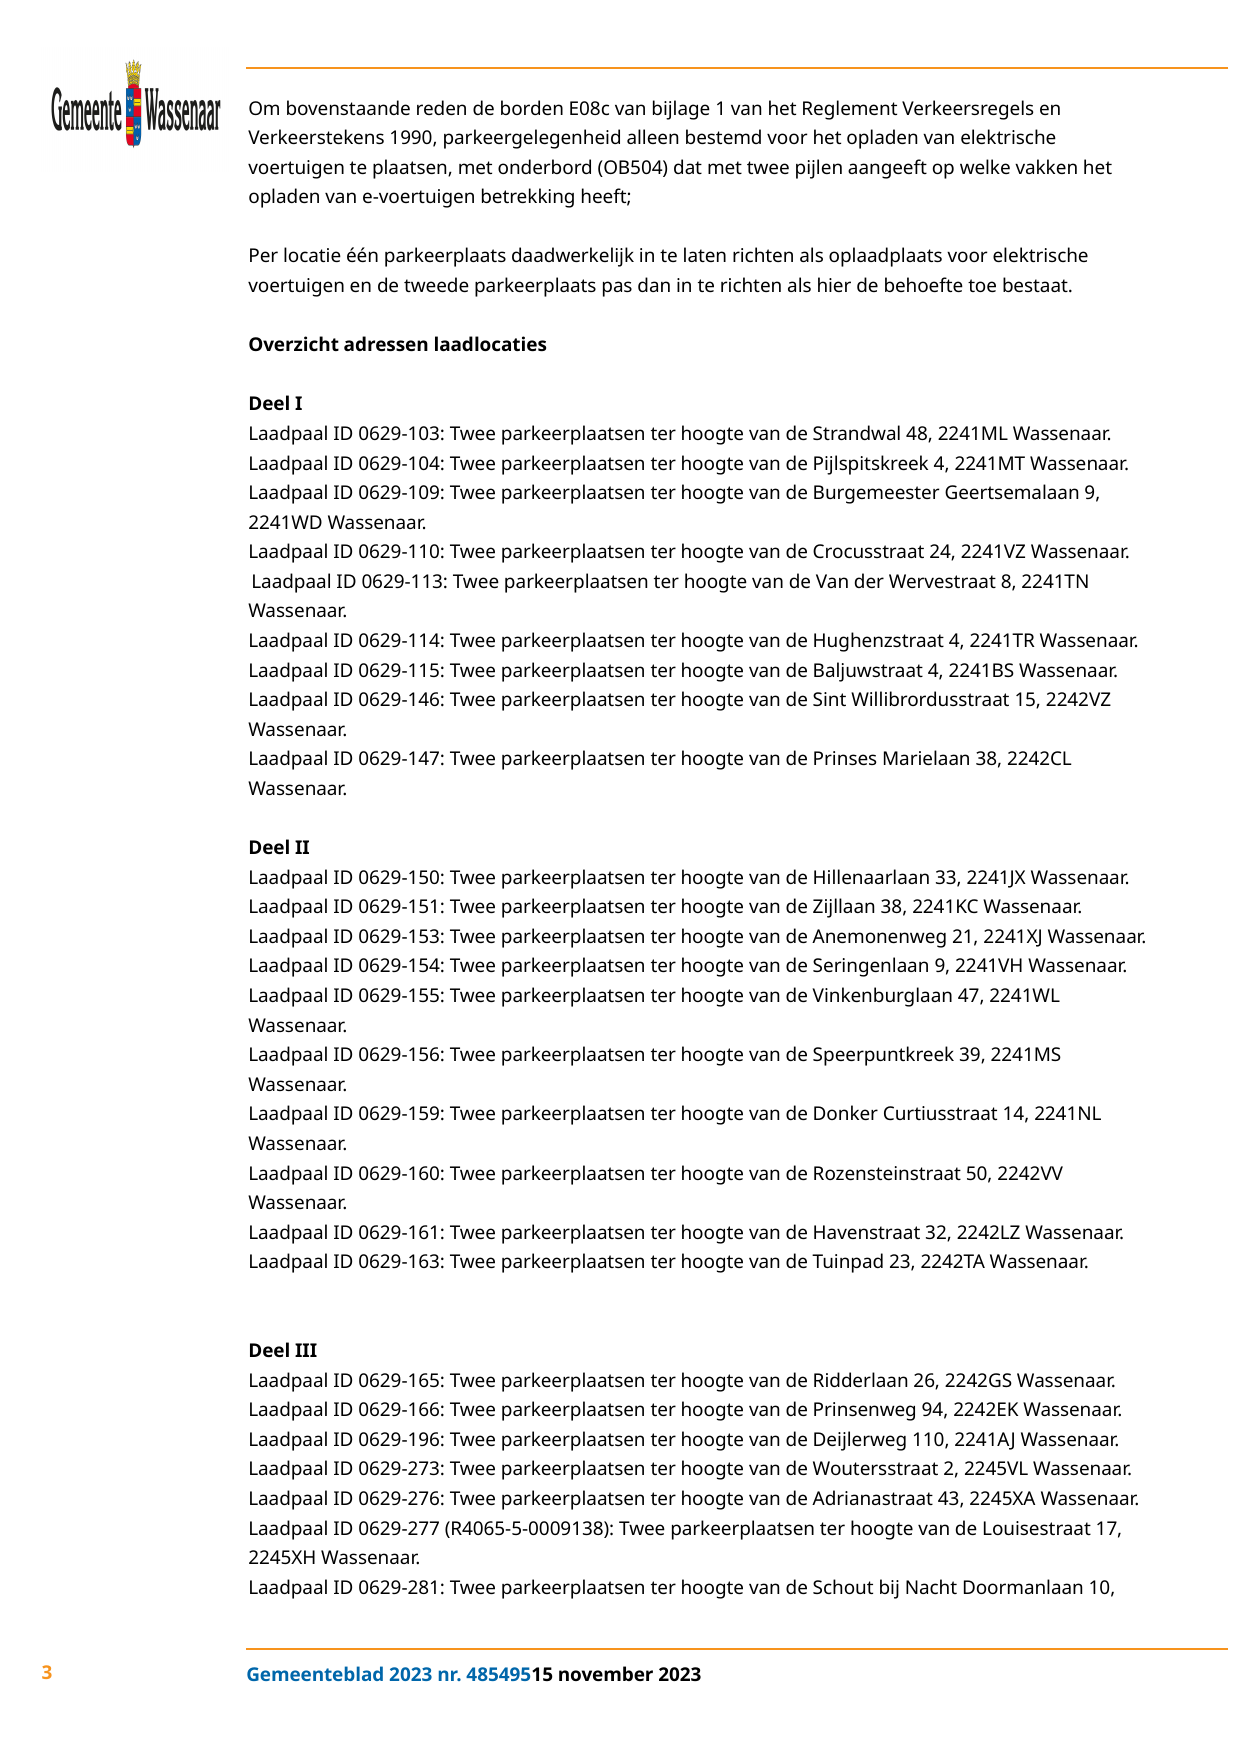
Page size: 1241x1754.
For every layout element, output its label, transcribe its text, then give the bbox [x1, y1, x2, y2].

text Laadpaal ID 0629-147: Twee parkeerplaatsen ter hoogte van de Prinses Marielaan 38, 2242CL Wassenaar. [248, 746, 1152, 801]
text Deel I [248, 391, 1152, 416]
text Laadpaal ID 0629-109: Twee parkeerplaatsen ter hoogte van de Burgemeester Geertsemalaan 9, 2241WD Wassenaar. [248, 479, 1152, 535]
text Laadpaal ID 0629-153: Twee parkeerplaatsen ter hoogte van de Anemonenweg 21, 2241XJ Wassenaar. [248, 923, 1152, 949]
text Laadpaal ID 0629-165: Twee parkeerplaatsen ter hoogte van de Ridderlaan 26, 2242GS Wassenaar. [248, 1367, 1152, 1393]
text Laadpaal ID 0629-150: Twee parkeerplaatsen ter hoogte van de Hillenaarlaan 33, 2241JX Wassenaar. [248, 864, 1152, 890]
text Laadpaal ID 0629-114: Twee parkeerplaatsen ter hoogte van de Hughenzstraat 4, 2241TR Wassenaar. [248, 627, 1152, 653]
text Laadpaal ID 0629-146: Twee parkeerplaatsen ter hoogte van de Sint Willibrordusstraat 15, 2242VZ Wassenaar. [248, 686, 1152, 742]
text Laadpaal ID 0629-277 (R4065-5-0009138): Twee parkeerplaatsen ter hoogte van de Louisestraat 17, 2245XH Wassenaar. [248, 1515, 1152, 1570]
text Laadpaal ID 0629-151: Twee parkeerplaatsen ter hoogte van de Zijllaan 38, 2241KC Wassenaar. [248, 893, 1152, 919]
text Laadpaal ID 0629-155: Twee parkeerplaatsen ter hoogte van de Vinkenburglaan 47, 2241WL Wassenaar. [248, 982, 1152, 1038]
text Deel III [248, 1337, 1152, 1363]
text Om bovenstaande reden de borden E08c van bijlage 1 van het Reglement Verkeersregels en Verkeerstekens 1990, parkeergelegenheid alleen bestemd voor het opladen van elektrische voertuigen te plaatsen, met onderbord (OB504) dat met twee pijlen aangeeft op welke vakken het opladen van e-voertuigen betrekking heeft; [248, 95, 1152, 209]
text Laadpaal ID 0629-103: Twee parkeerplaatsen ter hoogte van de Strandwal 48, 2241ML Wassenaar. [248, 420, 1152, 446]
text Laadpaal ID 0629-166: Twee parkeerplaatsen ter hoogte van de Prinsenweg 94, 2242EK Wassenaar. [248, 1396, 1152, 1422]
text Laadpaal ID 0629-154: Twee parkeerplaatsen ter hoogte van de Seringenlaan 9, 2241VH Wassenaar. [248, 953, 1152, 978]
text Laadpaal ID 0629-110: Twee parkeerplaatsen ter hoogte van de Crocusstraat 24, 2241VZ Wassenaar. [248, 538, 1152, 564]
text Laadpaal ID 0629-160: Twee parkeerplaatsen ter hoogte van de Rozensteinstraat 50, 2242VV Wassenaar. [248, 1160, 1152, 1215]
text Laadpaal ID 0629-196: Twee parkeerplaatsen ter hoogte van de Deijlerweg 110, 2241AJ Wassenaar. [248, 1426, 1152, 1452]
text Laadpaal ID 0629-281: Twee parkeerplaatsen ter hoogte van de Schout bij Nacht Doormanlaan 10, [248, 1574, 1152, 1600]
text Laadpaal ID 0629-113: Twee parkeerplaatsen ter hoogte van de Van der Wervestraat 8, 2241TN Wassenaar. [248, 568, 1152, 623]
text Laadpaal ID 0629-156: Twee parkeerplaatsen ter hoogte van de Speerpuntkreek 39, 2241MS Wassenaar. [248, 1041, 1152, 1097]
text Laadpaal ID 0629-161: Twee parkeerplaatsen ter hoogte van de Havenstraat 32, 2242LZ Wassenaar. [248, 1219, 1152, 1245]
picture [41, 47, 231, 172]
text Laadpaal ID 0629-115: Twee parkeerplaatsen ter hoogte van de Baljuwstraat 4, 2241BS Wassenaar. [248, 657, 1152, 683]
text Deel II [248, 834, 1152, 860]
text Laadpaal ID 0629-163: Twee parkeerplaatsen ter hoogte van de Tuinpad 23, 2242TA Wassenaar. [248, 1248, 1152, 1274]
text Laadpaal ID 0629-104: Twee parkeerplaatsen ter hoogte van de Pijlspitskreek 4, 2241MT Wassenaar. [248, 450, 1152, 476]
text Overzicht adressen laadlocaties [248, 331, 1152, 357]
text Laadpaal ID 0629-273: Twee parkeerplaatsen ter hoogte van de Woutersstraat 2, 2245VL Wassenaar. [248, 1456, 1152, 1481]
text Laadpaal ID 0629-159: Twee parkeerplaatsen ter hoogte van de Donker Curtiusstraat 14, 2241NL Wassenaar. [248, 1101, 1152, 1156]
text Per locatie één parkeerplaats daadwerkelijk in te laten richten als oplaadplaats voor elektrische voertuigen en de tweede parkeerplaats pas dan in te richten als hier de behoefte toe bestaat. [248, 243, 1152, 298]
text Laadpaal ID 0629-276: Twee parkeerplaatsen ter hoogte van de Adrianastraat 43, 2245XA Wassenaar. [248, 1485, 1152, 1511]
